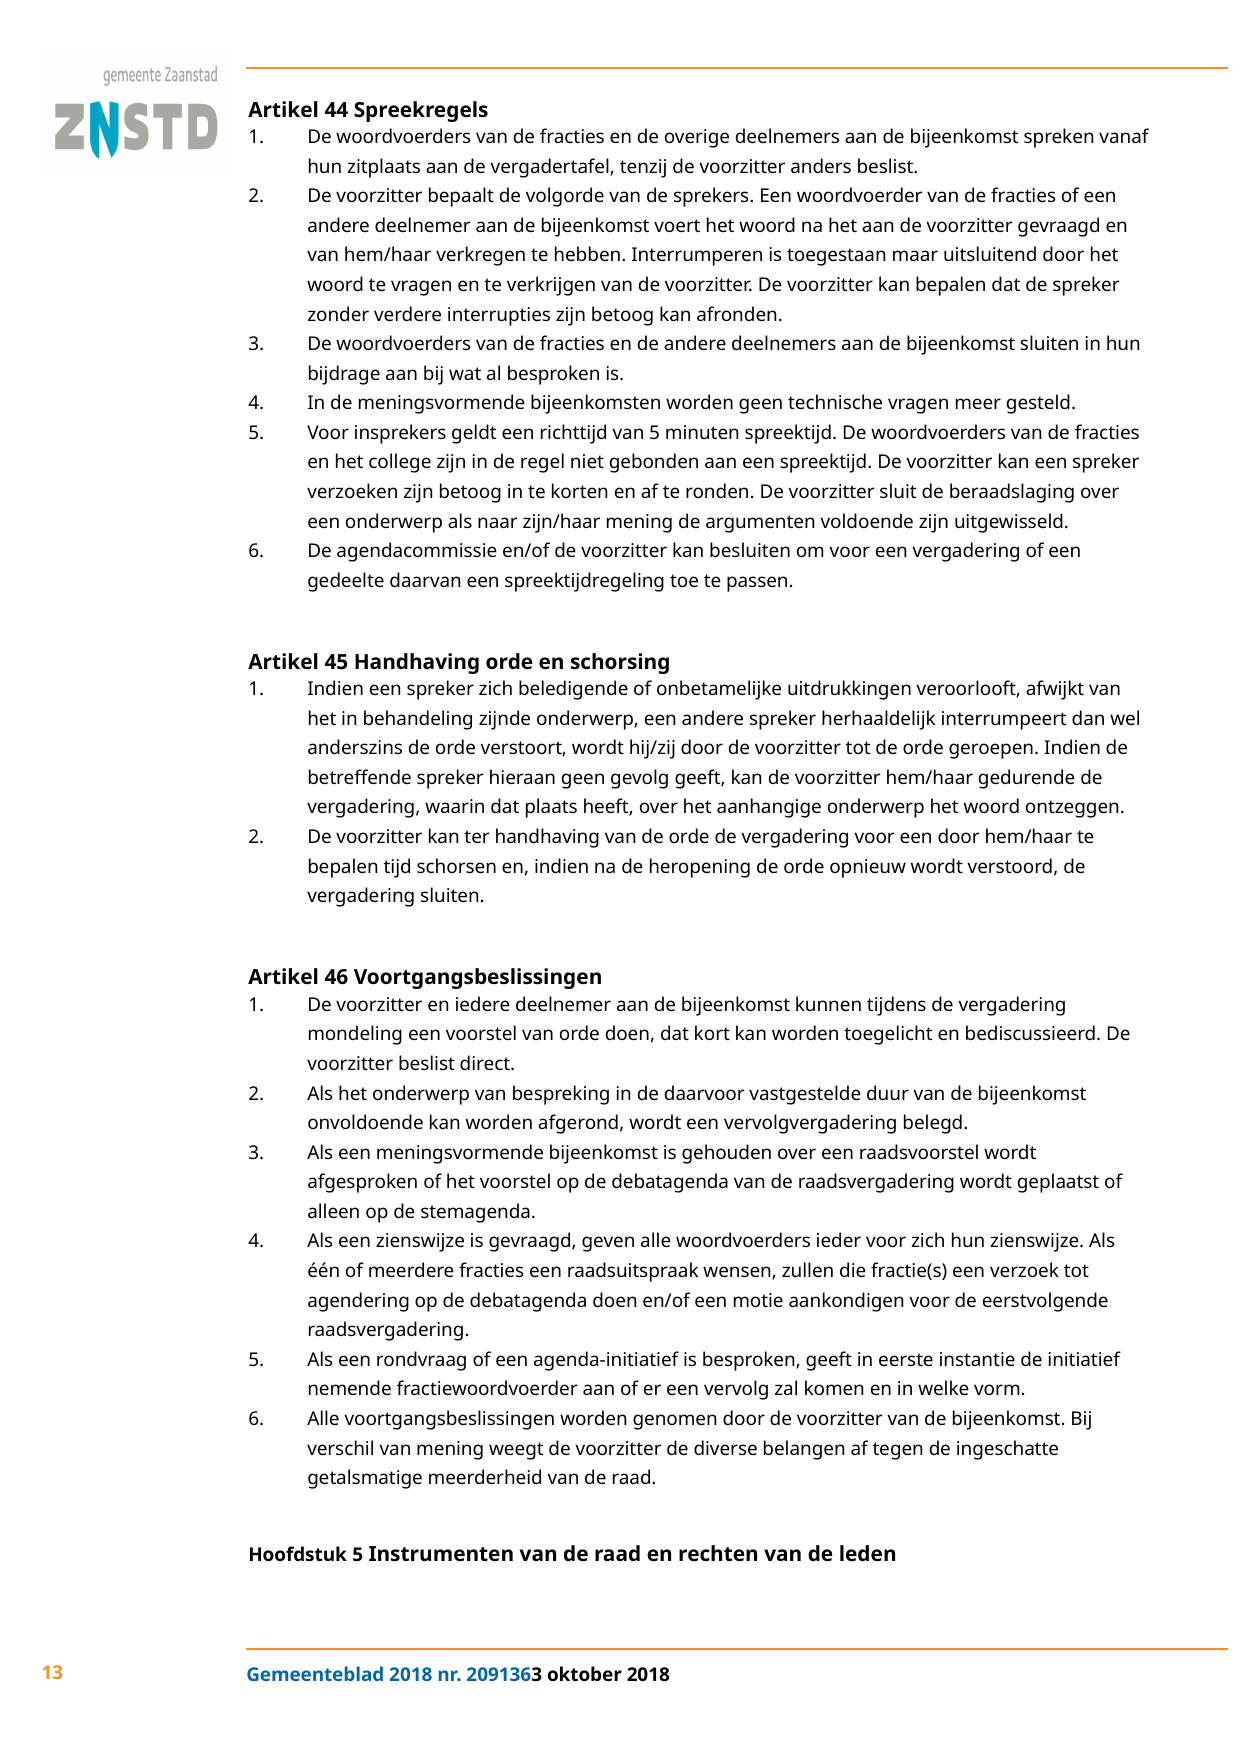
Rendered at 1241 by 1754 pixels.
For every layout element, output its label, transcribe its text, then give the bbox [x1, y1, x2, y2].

list De woordvoerders van de fracties en de overige deelnemers aan de bijeenkomst spreken vanaf hun zitplaats aan de vergadertafel, tenzij de voorzitter anders beslist. [248, 123, 1152, 178]
text Artikel 46 Voortgangsbeslissingen [248, 962, 1152, 991]
list Als een meningsvormende bijeenkomst is gehouden over een raadsvoorstel wordt afgesproken of het voorstel op de debatagenda van de raadsvergadering wordt geplaatst of alleen op de stemagenda. [248, 1139, 1152, 1224]
list De voorzitter kan ter handhaving van de orde de vergadering voor een door hem/haar te bepalen tijd schorsen en, indien na de heropening de orde opnieuw wordt verstoord, de vergadering sluiten. [248, 823, 1152, 908]
text Artikel 44 Spreekregels [248, 95, 1152, 123]
list Als een zienswijze is gevraagd, geven alle woordvoerders ieder voor zich hun zienswijze. Als één of meerdere fracties een raadsuitspraak wensen, zullen die fractie(s) een verzoek tot agendering op de debatagenda doen en/of een motie aankondigen voor de eerstvolgende raadsvergadering. [248, 1228, 1152, 1342]
list De woordvoerders van de fracties en de andere deelnemers aan de bijeenkomst sluiten in hun bijdrage aan bij wat al besproken is. [248, 330, 1152, 386]
list Alle voortgangsbeslissingen worden genomen door de voorzitter van de bijeenkomst. Bij verschil van mening weegt de voorzitter de diverse belangen af tegen de ingeschatte getalsmatige meerderheid van de raad. [248, 1405, 1152, 1490]
list Als een rondvraag of een agenda-initiatief is besproken, geeft in eerste instantie de initiatief nemende fractiewoordvoerder aan of er een vervolg zal komen en in welke vorm. [248, 1346, 1152, 1401]
text Hoofdstuk 5 Instrumenten van de raad en rechten van de leden [248, 1539, 1152, 1568]
list De agendacommissie en/of de voorzitter kan besluiten om voor een vergadering of een gedeelte daarvan een spreektijdregeling toe te passen. [248, 537, 1152, 593]
list Indien een spreker zich beledigende of onbetamelijke uitdrukkingen veroorlooft, afwijkt van het in behandeling zijnde onderwerp, een andere spreker herhaaldelijk interrumpeert dan wel anderszins de orde verstoort, wordt hij/zij door de voorzitter tot de orde geroepen. Indien de betreffende spreker hieraan geen gevolg geeft, kan de voorzitter hem/haar gedurende de vergadering, waarin dat plaats heeft, over het aanhangige onderwerp het woord ontzeggen. [248, 675, 1152, 819]
list In de meningsvormende bijeenkomsten worden geen technische vragen meer gesteld. [248, 389, 1152, 415]
text Artikel 45 Handhaving orde en schorsing [248, 647, 1152, 675]
list De voorzitter en iedere deelnemer aan de bijeenkomst kunnen tijdens de vergadering mondeling een voorstel van orde doen, dat kort kan worden toegelicht en bediscussieerd. De voorzitter beslist direct. [248, 991, 1152, 1076]
list De voorzitter bepaalt de volgorde van de sprekers. Een woordvoerder van de fracties of een andere deelnemer aan de bijeenkomst voert het woord na het aan de voorzitter gevraagd en van hem/haar verkregen te hebben. Interrumperen is toegestaan maar uitsluitend door het woord te vragen en te verkrijgen van de voorzitter. De voorzitter kan bepalen dat de spreker zonder verdere interrupties zijn betoog kan afronden. [248, 182, 1152, 326]
list Als het onderwerp van bespreking in de daarvoor vastgestelde duur van de bijeenkomst onvoldoende kan worden afgerond, wordt een vervolgvergadering belegd. [248, 1080, 1152, 1135]
picture [41, 47, 231, 172]
list Voor insprekers geldt een richttijd van 5 minuten spreektijd. De woordvoerders van de fracties en het college zijn in de regel niet gebonden aan een spreektijd. De voorzitter kan een spreker verzoeken zijn betoog in te korten en af te ronden. De voorzitter sluit de beraadslaging over een onderwerp als naar zijn/haar mening de argumenten voldoende zijn uitgewisseld. [248, 419, 1152, 533]
